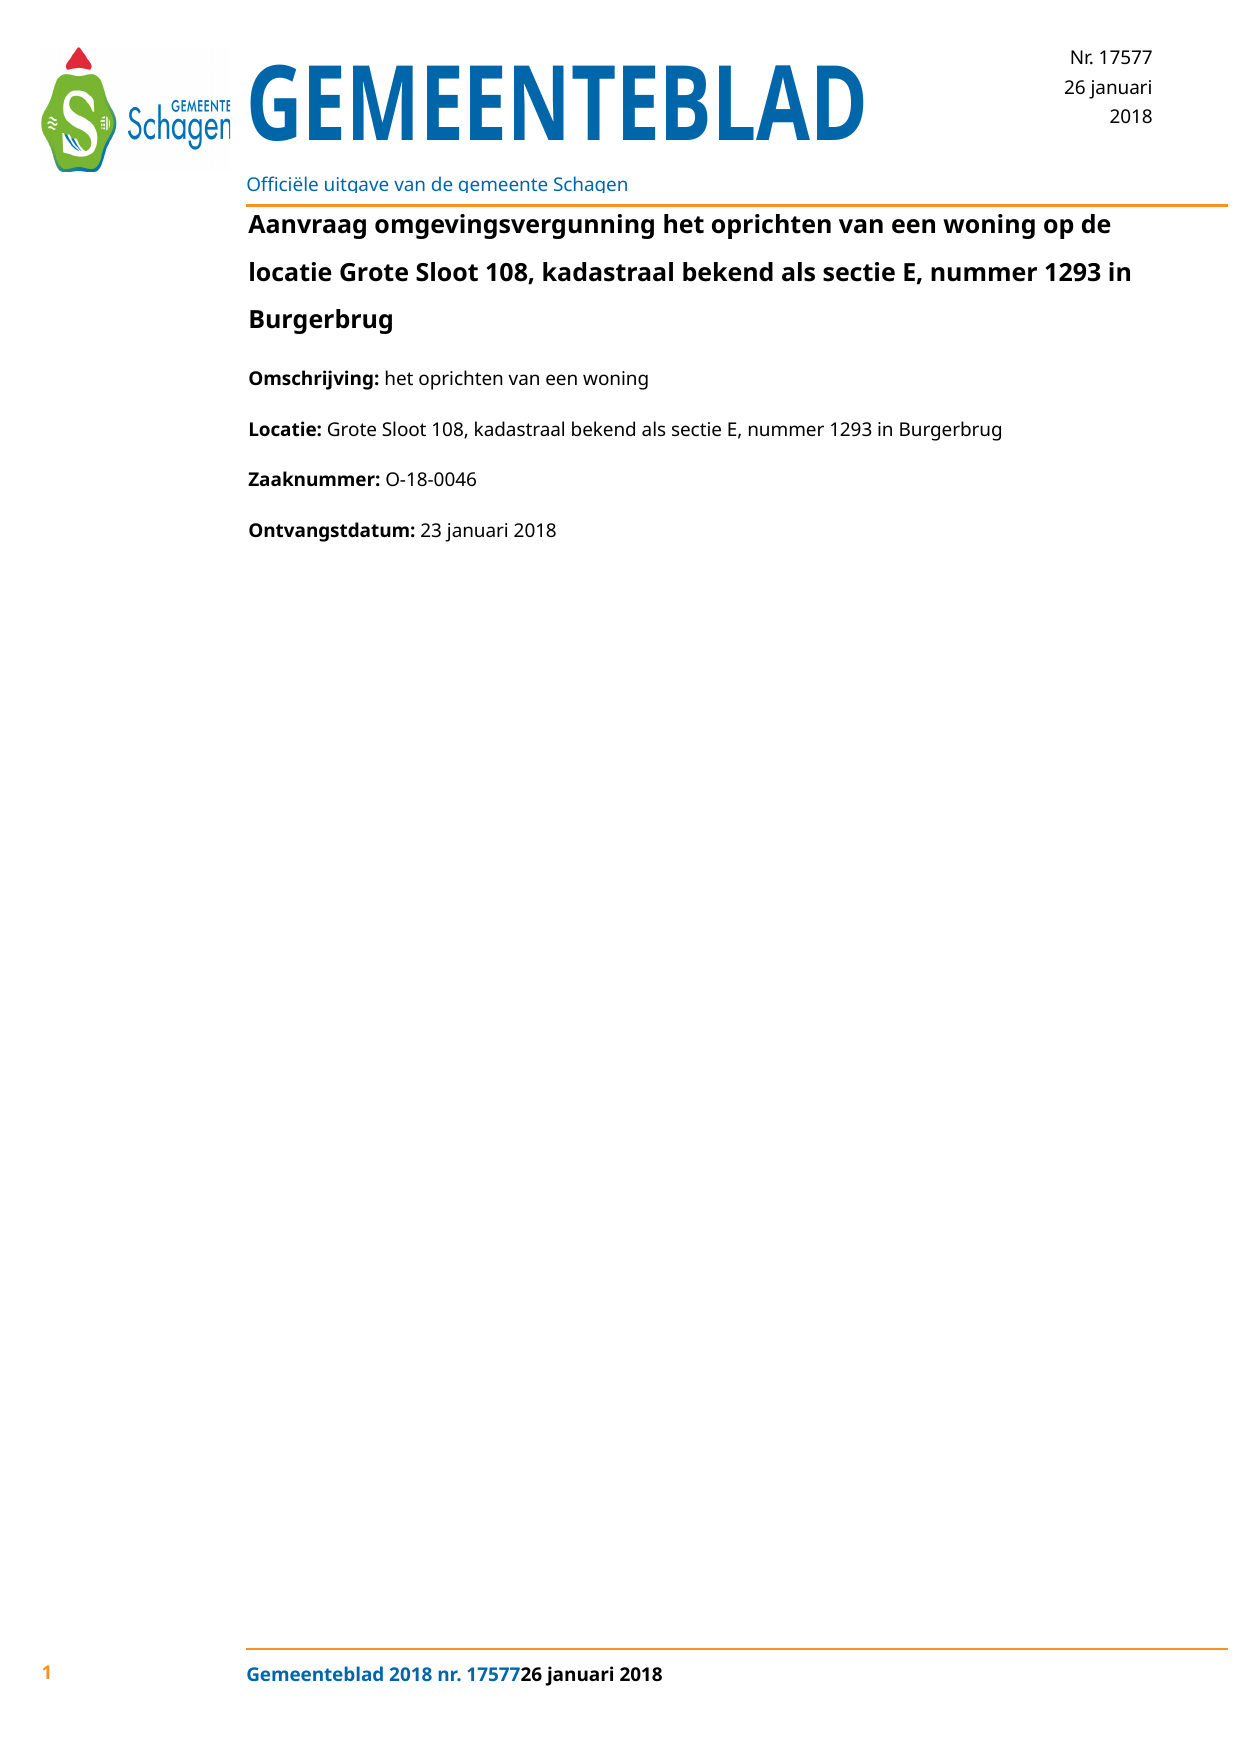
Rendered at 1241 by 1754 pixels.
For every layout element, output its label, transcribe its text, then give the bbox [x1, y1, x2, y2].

text Ontvangstdatum: 23 januari 2018 [248, 517, 1152, 542]
picture [41, 47, 231, 172]
text Zaaknummer: O-18-0046 [248, 466, 1152, 492]
text Locatie: Grote Sloot 108, kadastraal bekend als sectie E, nummer 1293 in Burgerbrug [248, 416, 1152, 442]
text Omschrijving: het oprichten van een woning [248, 366, 1152, 391]
text Aanvraag omgevingsvergunning het oprichten van een woning op de locatie Grote Sloot 108, kadastraal bekend als sectie E, nummer 1293 in Burgerbrug [248, 207, 1152, 336]
